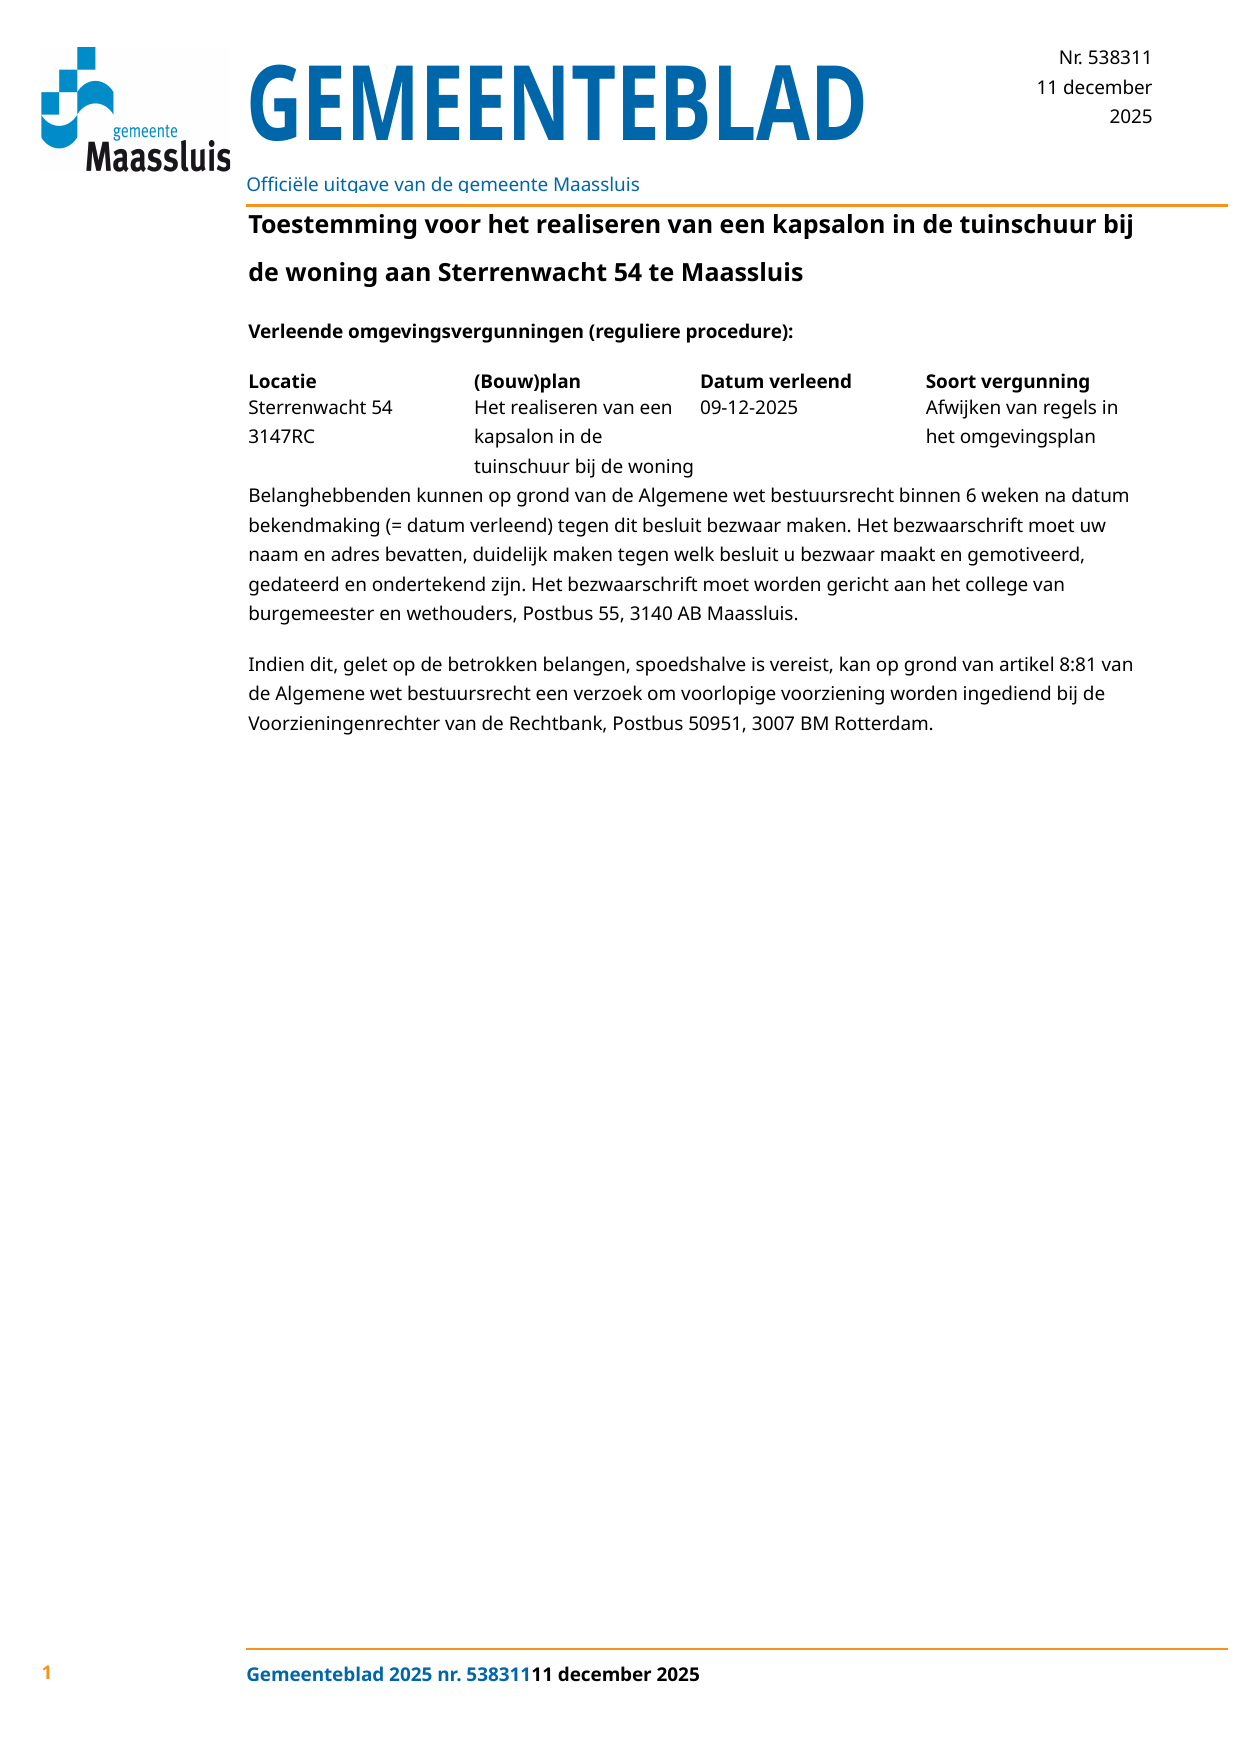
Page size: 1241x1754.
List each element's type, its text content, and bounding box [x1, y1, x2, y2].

table_cell 09-12-2025 [700, 394, 926, 479]
text Toestemming voor het realiseren van een kapsalon in de tuinschuur bij de woning aan Sterrenwacht 54 te Maassluis [248, 207, 1152, 288]
table_cell Het realiseren van een kapsalon in de tuinschuur bij de woning [474, 394, 700, 479]
picture [41, 47, 77, 92]
picture [41, 47, 231, 172]
text Indien dit, gelet op de betrokken belangen, spoedshalve is vereist, kan op grond van artikel 8:81 van de Algemene wet bestuursrecht een verzoek om voorlopige voorziening worden ingediend bij de Voorzieningenrechter van de Rechtbank, Postbus 50951, 3007 BM Rotterdam. [248, 651, 1152, 736]
text Verleende omgevingsvergunningen (reguliere procedure): [248, 318, 1152, 344]
text Belanghebbenden kunnen op grond van de Algemene wet bestuursrecht binnen 6 weken na datum bekendmaking (= datum verleend) tegen dit besluit bezwaar maken. Het bezwaarschrift moet uw naam en adres bevatten, duidelijk maken tegen welk besluit u bezwaar maakt en gemotiveerd, gedateerd en ondertekend zijn. Het bezwaarschrift moet worden gericht aan het college van burgemeester en wethouders, Postbus 55, 3140 AB Maassluis. [248, 482, 1152, 626]
table_cell Afwijken van regels in het omgevingsplan [926, 394, 1152, 479]
table_header Soort vergunning [926, 369, 1152, 394]
table_header (Bouw)plan [474, 369, 700, 394]
table_cell Sterrenwacht 54 3147RC [248, 394, 474, 479]
table_header Datum verleend [700, 369, 926, 394]
table_header Locatie [248, 369, 474, 394]
